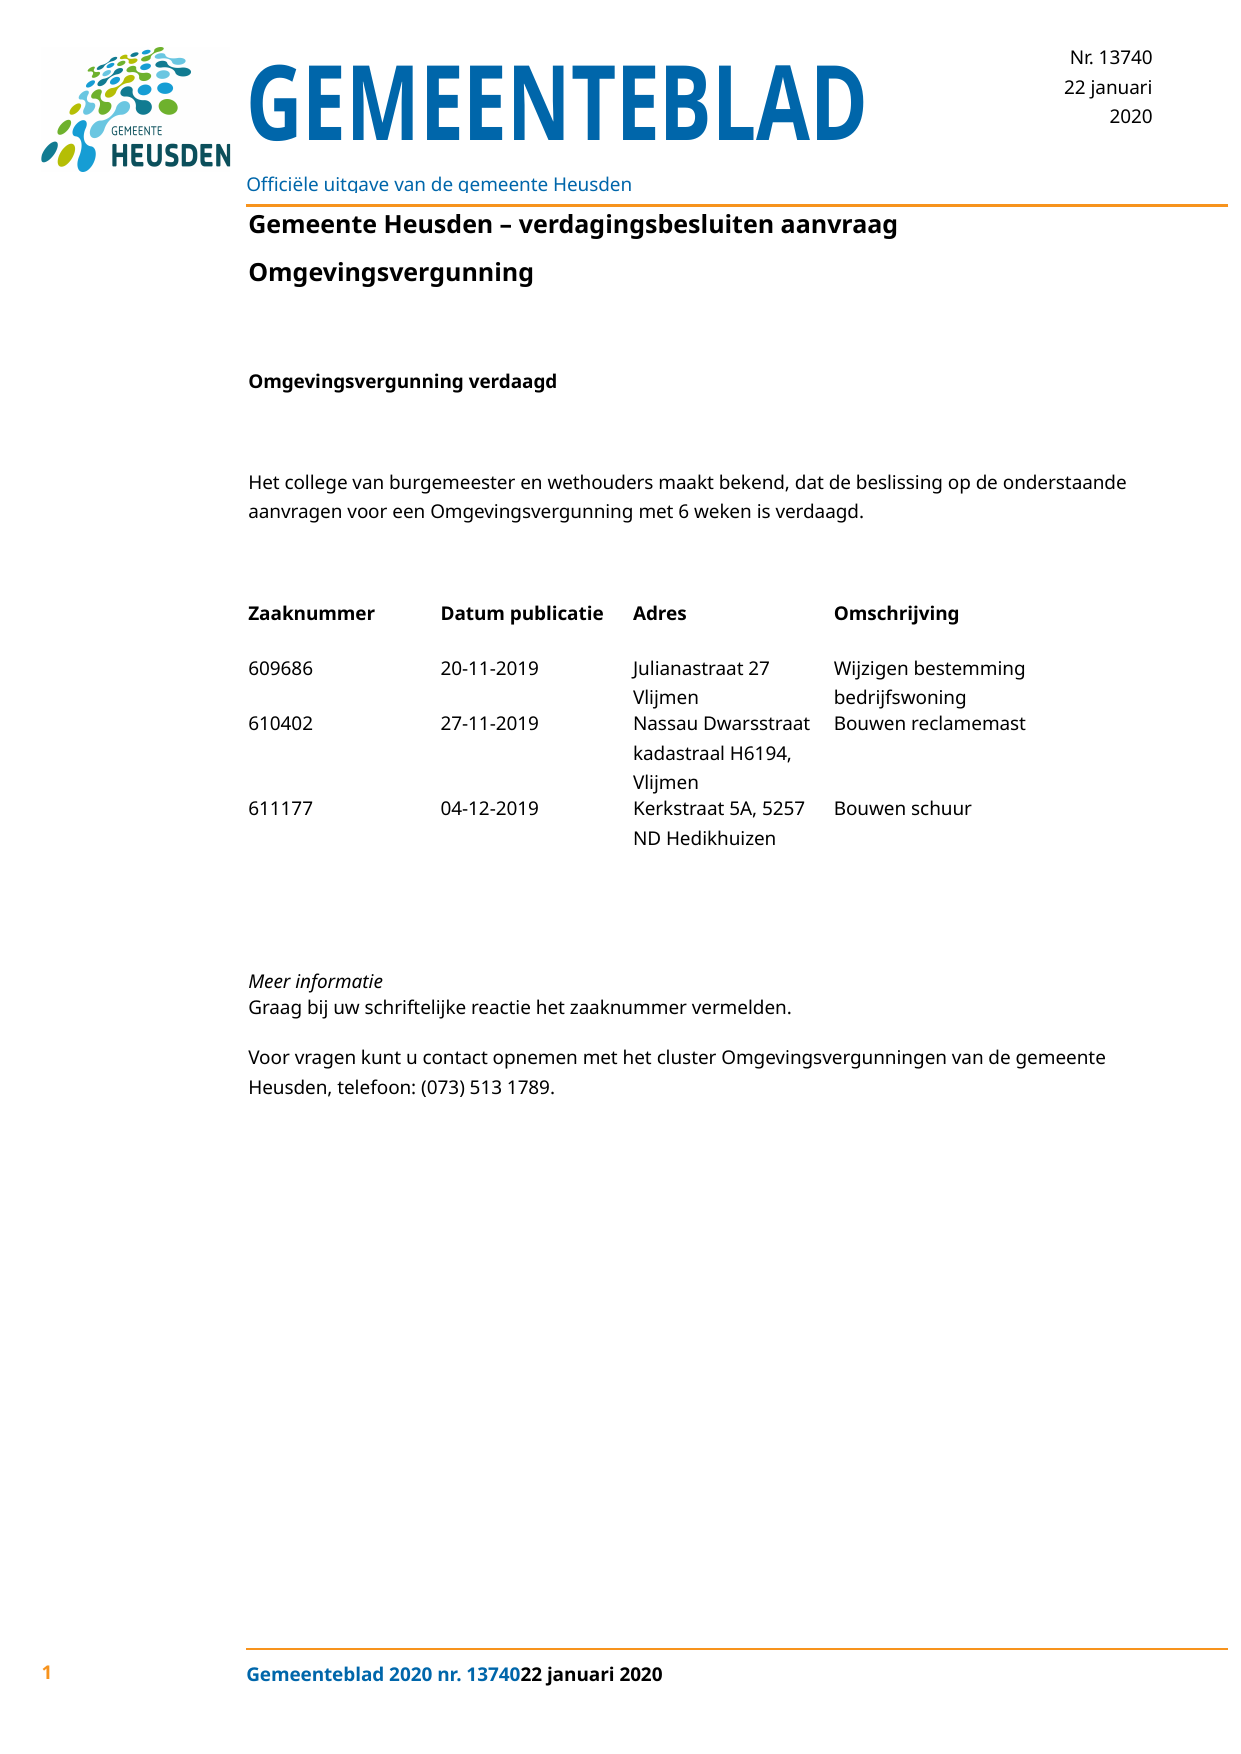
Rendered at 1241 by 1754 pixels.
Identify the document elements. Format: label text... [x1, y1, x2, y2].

text Graag bij uw schriftelijke reactie het zaaknummer vermelden. [248, 994, 1152, 1019]
table_header Zaaknummer [248, 600, 440, 655]
table_cell 610402 [248, 710, 440, 795]
table_header Datum publicatie [440, 600, 633, 655]
table_cell Bouwen reclamemast [834, 710, 1152, 795]
text Meer informatie [248, 968, 1152, 994]
text Omgevingsvergunning verdaagd [248, 368, 1152, 394]
table_cell Julianastraat 27 Vlijmen [633, 655, 834, 710]
picture [41, 47, 231, 172]
table_cell 04-12-2019 [440, 795, 633, 851]
table_header Omschrijving [834, 600, 1152, 655]
table_cell Nassau Dwarsstraat kadastraal H6194, Vlijmen [633, 710, 834, 795]
table_cell 609686 [248, 655, 440, 710]
table_header Adres [633, 600, 834, 655]
text Het college van burgemeester en wethouders maakt bekend, dat de beslissing op de onderstaande aanvragen voor een Omgevingsvergunning met 6 weken is verdaagd. [248, 469, 1152, 524]
table_cell Bouwen schuur [834, 795, 1152, 851]
table_cell 20-11-2019 [440, 655, 633, 710]
table_cell 27-11-2019 [440, 710, 633, 795]
table_cell Kerkstraat 5A, 5257 ND Hedikhuizen [633, 795, 834, 851]
table_cell 611177 [248, 795, 440, 851]
text Voor vragen kunt u contact opnemen met het cluster Omgevingsvergunningen van de gemeente Heusden, telefoon: (073) 513 1789. [248, 1044, 1152, 1099]
text Gemeente Heusden – verdagingsbesluiten aanvraag Omgevingsvergunning [248, 207, 1152, 288]
table_cell Wijzigen bestemming bedrijfswoning [834, 655, 1152, 710]
